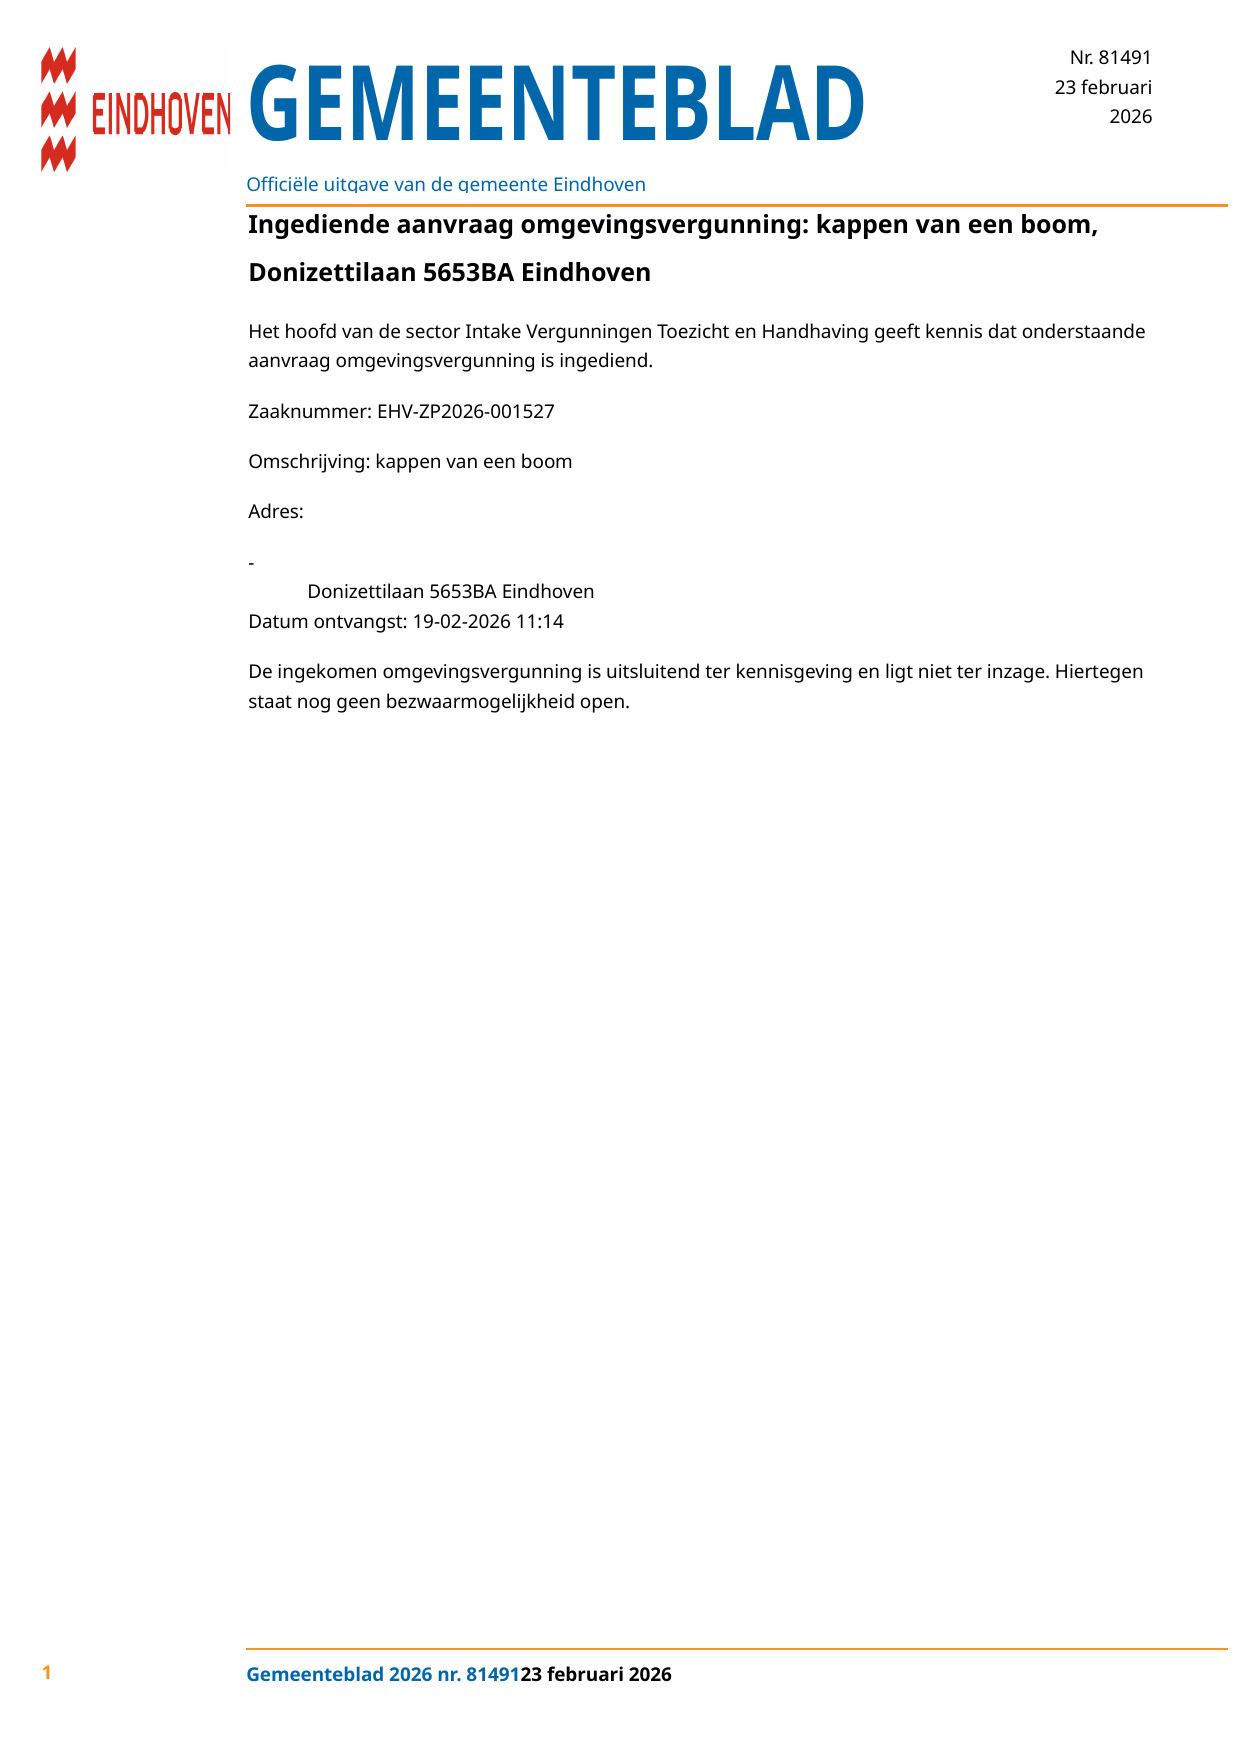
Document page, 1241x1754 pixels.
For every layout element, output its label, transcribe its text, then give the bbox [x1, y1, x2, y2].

text Het hoofd van de sector Intake Vergunningen Toezicht en Handhaving geeft kennis dat onderstaande aanvraag omgevingsvergunning is ingediend. [248, 318, 1152, 373]
text Omschrijving: kappen van een boom [248, 448, 1152, 474]
text Zaaknummer: EHV-ZP2026-001527 [248, 398, 1152, 424]
text De ingekomen omgevingsvergunning is uitsluitend ter kennisgeving en ligt niet ter inzage. Hiertegen staat nog geen bezwaarmogelijkheid open. [248, 659, 1152, 714]
text Ingediende aanvraag omgevingsvergunning: kappen van een boom, Donizettilaan 5653BA Eindhoven [248, 207, 1152, 288]
text Datum ontvangst: 19-02-2026 11:14 [248, 608, 1152, 634]
text Adres: [248, 499, 1152, 524]
picture [41, 47, 231, 172]
list Donizettilaan 5653BA Eindhoven [248, 579, 1152, 604]
